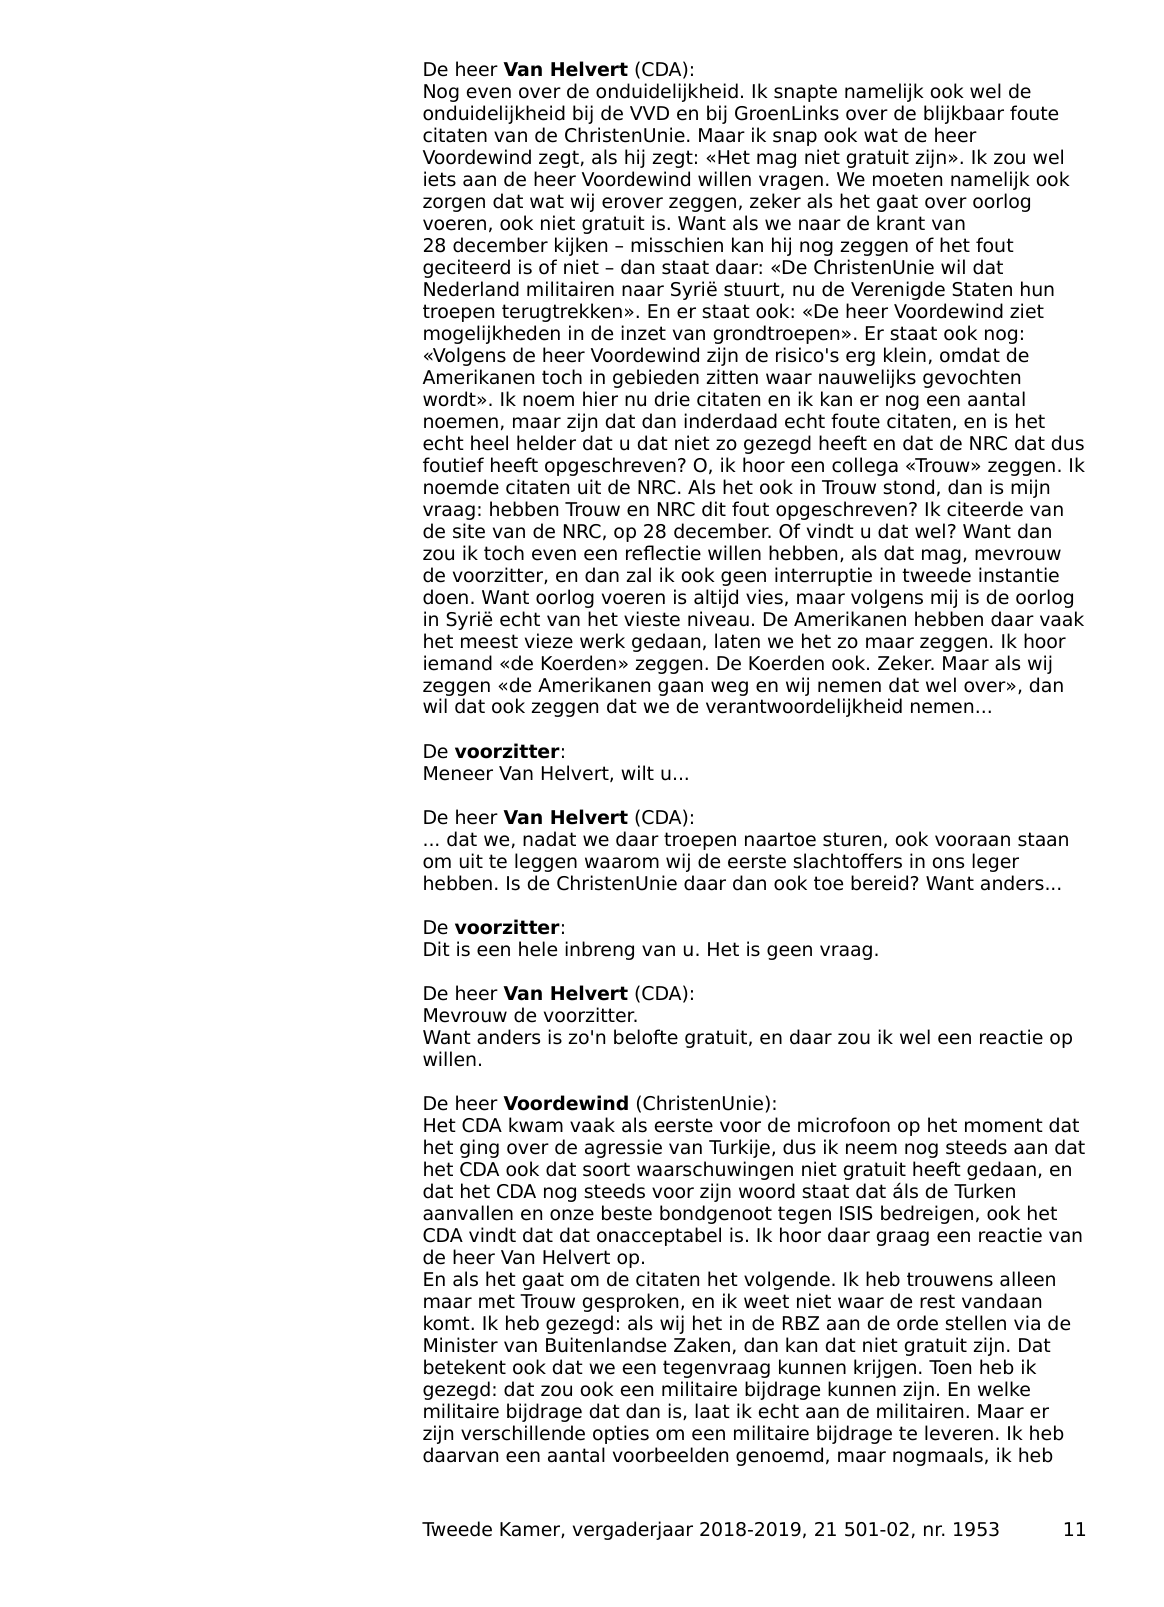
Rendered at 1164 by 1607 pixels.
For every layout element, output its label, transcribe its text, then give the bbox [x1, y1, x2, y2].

text De heer Voordewind (ChristenUnie): [422, 1093, 1087, 1115]
text Het CDA kwam vaak als eerste voor de microfoon op het moment dat het ging over de agressie van Turkije, dus ik neem nog steeds aan dat het CDA ook dat soort waarschuwingen niet gratuit heeft gedaan, en dat het CDA nog steeds voor zijn woord staat dat áls de Turken aanvallen en onze beste bondgenoot tegen ISIS bedreigen, ook het CDA vindt dat dat onacceptabel is. Ik hoor daar graag een reactie van de heer Van Helvert op. [422, 1115, 1087, 1269]
text En als het gaat om de citaten het volgende. Ik heb trouwens alleen maar met Trouw gesproken, en ik weet niet waar de rest vandaan komt. Ik heb gezegd: als wij het in de RBZ aan de orde stellen via de Minister van Buitenlandse Zaken, dan kan dat niet gratuit zijn. Dat betekent ook dat we een tegenvraag kunnen krijgen. Toen heb ik gezegd: dat zou ook een militaire bijdrage kunnen zijn. En welke militaire bijdrage dat dan is, laat ik echt aan de militairen. Maar er zijn verschillende opties om een militaire bijdrage te leveren. Ik heb daarvan een aantal voorbeelden genoemd, maar nogmaals, ik heb [422, 1269, 1087, 1467]
text De voorzitter: [422, 741, 1087, 763]
text ... dat we, nadat we daar troepen naartoe sturen, ook vooraan staan om uit te leggen waarom wij de eerste slachtoffers in ons leger hebben. Is de ChristenUnie daar dan ook toe bereid? Want anders... [422, 829, 1087, 895]
text De heer Van Helvert (CDA): [422, 807, 1087, 829]
text De heer Van Helvert (CDA): [422, 59, 1087, 81]
text Meneer Van Helvert, wilt u... [422, 763, 1087, 784]
text Nog even over de onduidelijkheid. Ik snapte namelijk ook wel de onduidelijkheid bij de VVD en bij GroenLinks over de blijkbaar foute citaten van de ChristenUnie. Maar ik snap ook wat de heer Voordewind zegt, als hij zegt: «Het mag niet gratuit zijn». Ik zou wel iets aan de heer Voordewind willen vragen. We moeten namelijk ook zorgen dat wat wij erover zeggen, zeker als het gaat over oorlog voeren, ook niet gratuit is. Want als we naar de krant van 28 december kijken – misschien kan hij nog zeggen of het fout geciteerd is of niet – dan staat daar: «De ChristenUnie wil dat Nederland militairen naar Syrië stuurt, nu de Verenigde Staten hun troepen terugtrekken». En er staat ook: «De heer Voordewind ziet mogelijkheden in de inzet van grondtroepen». Er staat ook nog: «Volgens de heer Voordewind zijn de risico's erg klein, omdat de Amerikanen toch in gebieden zitten waar nauwelijks gevochten wordt». Ik noem hier nu drie citaten en ik kan er nog een aantal noemen, maar zijn dat dan inderdaad echt foute citaten, en is het echt heel helder dat u dat niet zo gezegd heeft en dat de NRC dat dus foutief heeft opgeschreven? O, ik hoor een collega «Trouw» zeggen. Ik noemde citaten uit de NRC. Als het ook in Trouw stond, dan is mijn vraag: hebben Trouw en NRC dit fout opgeschreven? Ik citeerde van de site van de NRC, op 28 december. Of vindt u dat wel? Want dan zou ik toch even een reflectie willen hebben, als dat mag, mevrouw de voorzitter, en dan zal ik ook geen interruptie in tweede instantie doen. Want oorlog voeren is altijd vies, maar volgens mij is de oorlog in Syrië echt van het vieste niveau. De Amerikanen hebben daar vaak het meest vieze werk gedaan, laten we het zo maar zeggen. Ik hoor iemand «de Koerden» zeggen. De Koerden ook. Zeker. Maar als wij zeggen «de Amerikanen gaan weg en wij nemen dat wel over», dan wil dat ook zeggen dat we de verantwoordelijkheid nemen... [422, 81, 1087, 718]
text De voorzitter: [422, 917, 1087, 939]
text De heer Van Helvert (CDA): [422, 983, 1087, 1005]
text Dit is een hele inbreng van u. Het is geen vraag. [422, 939, 1087, 961]
text Mevrouw de voorzitter. [422, 1005, 1087, 1027]
text Want anders is zo'n belofte gratuit, en daar zou ik wel een reactie op willen. [422, 1027, 1087, 1071]
